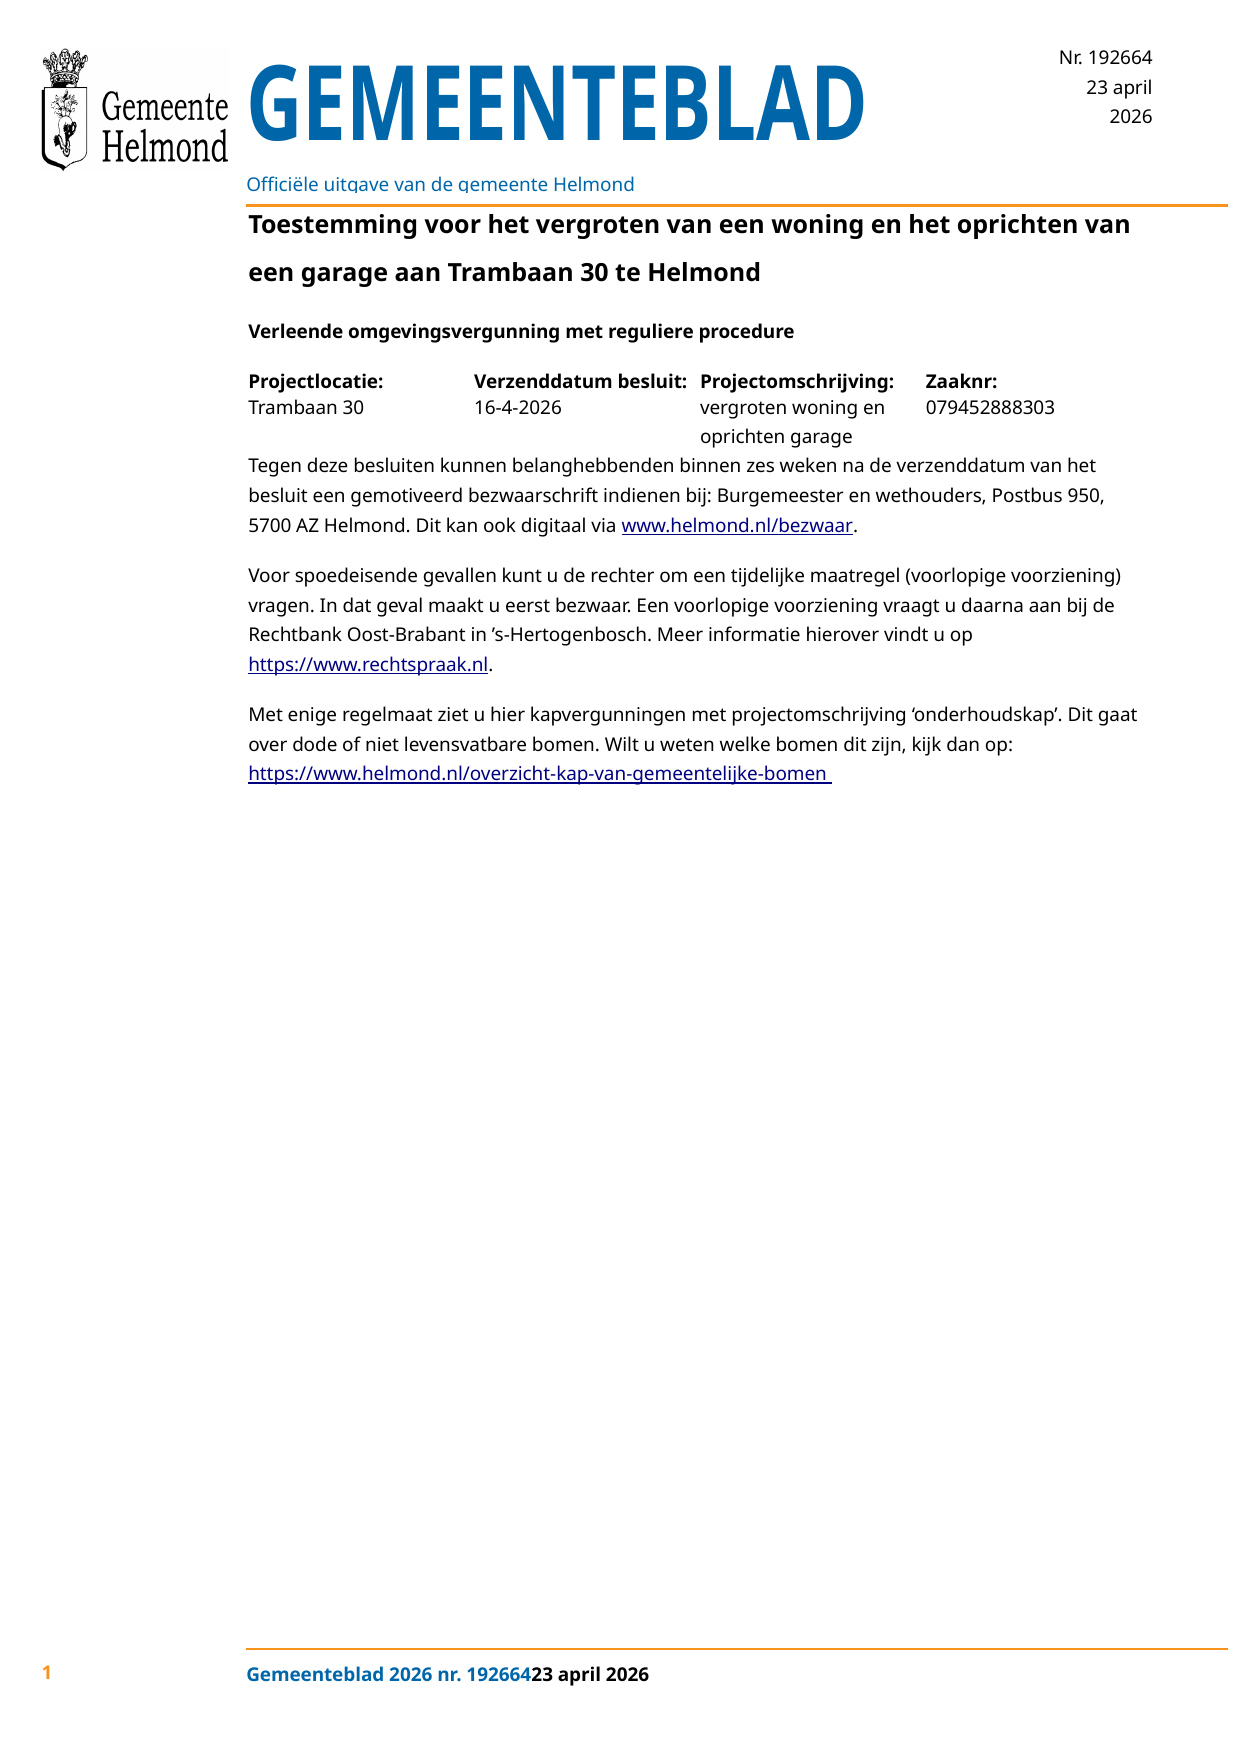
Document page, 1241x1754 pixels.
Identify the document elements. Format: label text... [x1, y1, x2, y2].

picture [41, 47, 231, 172]
table_header Zaaknr: [926, 369, 1152, 394]
table_cell vergroten woning en oprichten garage [700, 394, 926, 449]
table_cell 16-4-2026 [474, 394, 700, 449]
table_header Projectomschrijving: [700, 369, 926, 394]
table_cell 079452888303 [926, 394, 1152, 449]
table_cell Trambaan 30 [248, 394, 474, 449]
table_header Verzenddatum besluit: [474, 369, 700, 394]
text Toestemming voor het vergroten van een woning en het oprichten van een garage aan Trambaan 30 te Helmond [248, 207, 1152, 288]
text Tegen deze besluiten kunnen belanghebbenden binnen zes weken na de verzenddatum van het besluit een gemotiveerd bezwaarschrift indienen bij: Burgemeester en wethouders, Postbus 950, 5700 AZ Helmond. Dit kan ook digitaal via www.helmond.nl/bezwaar. [248, 453, 1152, 538]
text Voor spoedeisende gevallen kunt u de rechter om een tijdelijke maatregel (voorlopige voorziening) vragen. In dat geval maakt u eerst bezwaar. Een voorlopige voorziening vraagt u daarna aan bij de Rechtbank Oost-Brabant in ’s-Hertogenbosch. Meer informatie hierover vindt u op https://www.rechtspraak.nl. [248, 562, 1152, 677]
text Met enige regelmaat ziet u hier kapvergunningen met projectomschrijving ‘onderhoudskap’. Dit gaat over dode of niet levensvatbare bomen. Wilt u weten welke bomen dit zijn, kijk dan op: https://www.helmond.nl/overzicht-kap-van-gemeentelijke-bomen [248, 701, 1152, 786]
table_header Projectlocatie: [248, 369, 474, 394]
text Verleende omgevingsvergunning met reguliere procedure [248, 318, 1152, 344]
